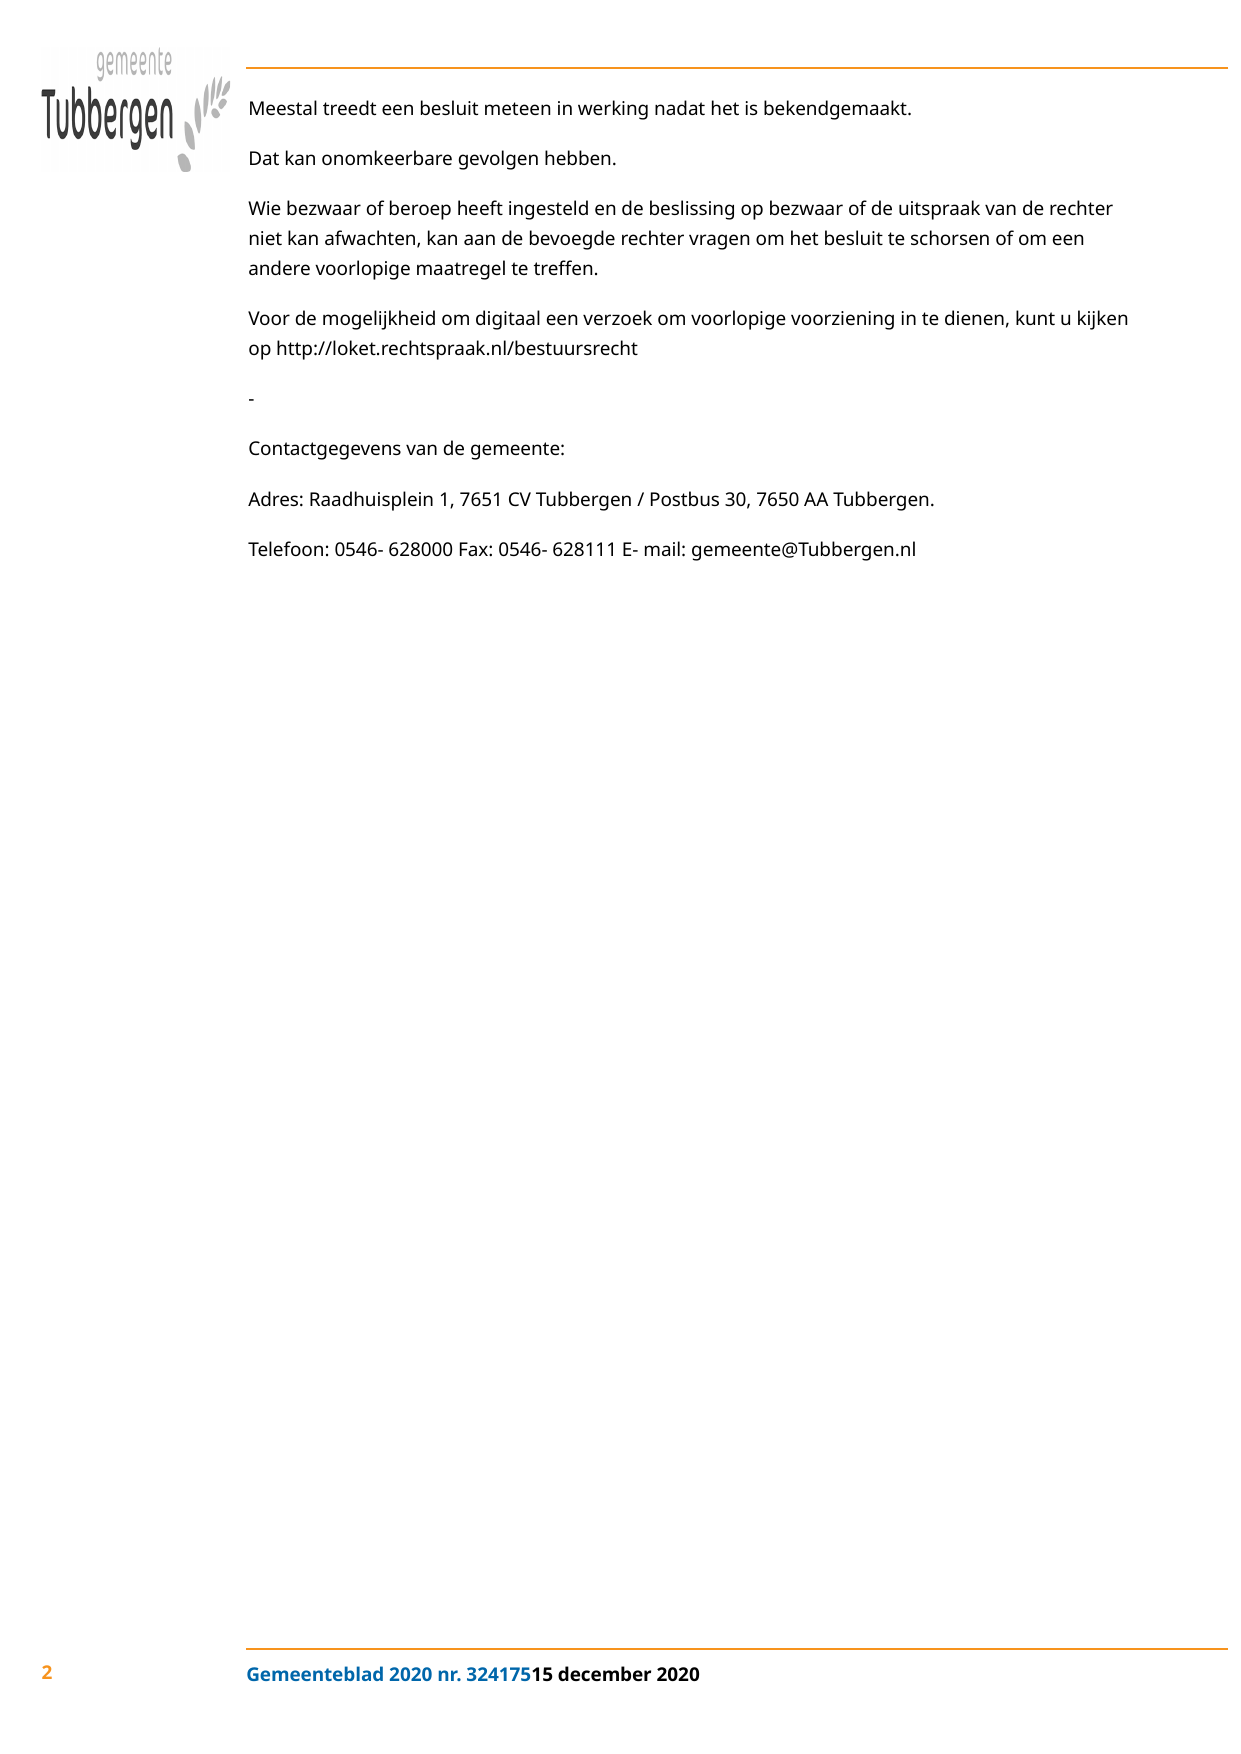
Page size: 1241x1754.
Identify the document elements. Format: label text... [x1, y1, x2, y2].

text Dat kan onomkeerbare gevolgen hebben. [248, 145, 1152, 171]
text Telefoon: 0546- 628000 Fax: 0546- 628111 E- mail: gemeente@Tubbergen.nl [248, 536, 1152, 562]
text Wie bezwaar of beroep heeft ingesteld en de beslissing op bezwaar of de uitspraak van de rechter niet kan afwachten, kan aan de bevoegde rechter vragen om het besluit te schorsen of om een andere voorlopige maatregel te treffen. [248, 196, 1152, 281]
picture [41, 47, 231, 172]
text Contactgegevens van de gemeente: [248, 436, 1152, 461]
text Meestal treedt een besluit meteen in werking nadat het is bekendgemaakt. [248, 95, 1152, 121]
text Voor de mogelijkheid om digitaal een verzoek om voorlopige voorziening in te dienen, kunt u kijken op http://loket.rechtspraak.nl/bestuursrecht [248, 305, 1152, 361]
text - [248, 385, 1152, 411]
text Adres: Raadhuisplein 1, 7651 CV Tubbergen / Postbus 30, 7650 AA Tubbergen. [248, 486, 1152, 512]
